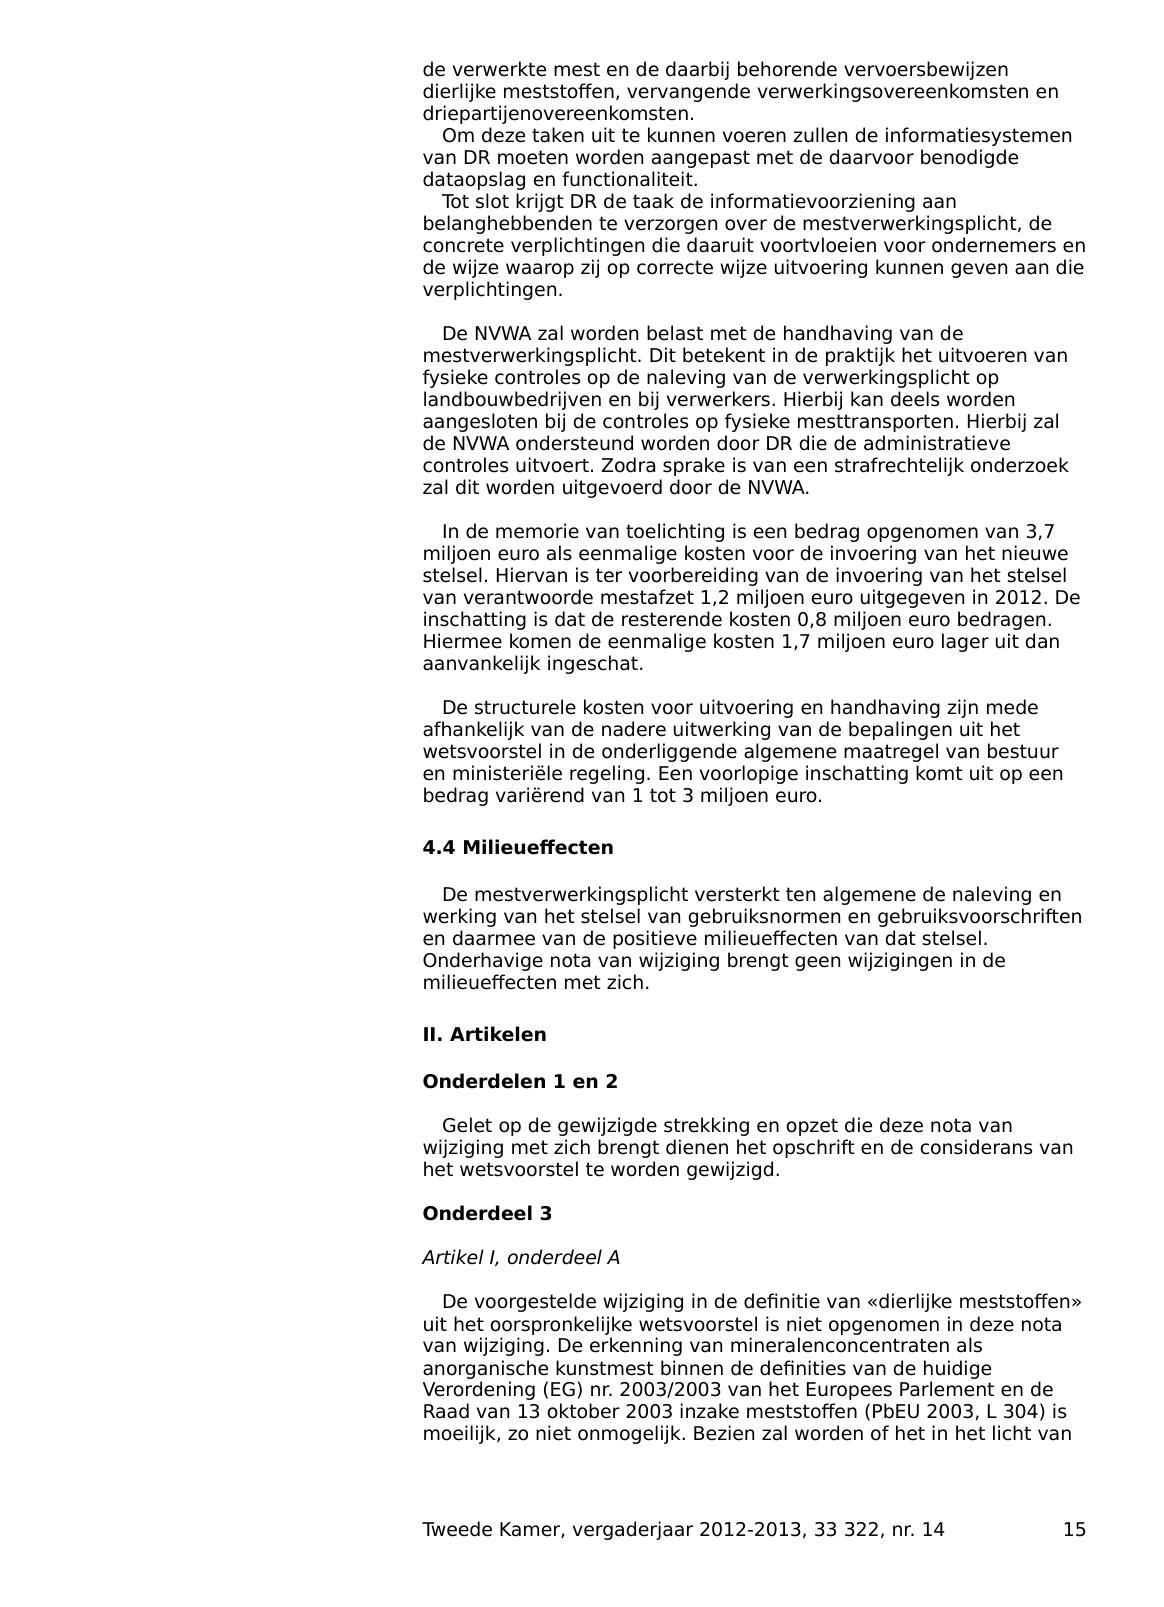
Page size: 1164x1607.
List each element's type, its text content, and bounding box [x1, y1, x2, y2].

subtitle 4.4 Milieueffecten [422, 837, 1087, 859]
subtitle Artikel I, onderdeel A [422, 1247, 1087, 1269]
subtitle Onderdeel 3 [422, 1203, 1087, 1225]
text Tot slot krijgt DR de taak de informatievoorziening aan belanghebbenden te verzorgen over de mestverwerkingsplicht, de concrete verplichtingen die daaruit voortvloeien voor ondernemers en de wijze waarop zij op correcte wijze uitvoering kunnen geven aan die verplichtingen. [422, 191, 1087, 301]
subtitle Onderdelen 1 en 2 [422, 1071, 1087, 1093]
text Gelet op de gewijzigde strekking en opzet die deze nota van wijziging met zich brengt dienen het opschrift en de considerans van het wetsvoorstel te worden gewijzigd. [422, 1115, 1087, 1181]
text De structurele kosten voor uitvoering en handhaving zijn mede afhankelijk van de nadere uitwerking van de bepalingen uit het wetsvoorstel in de onderliggende algemene maatregel van bestuur en ministeriële regeling. Een voorlopige inschatting komt uit op een bedrag variërend van 1 tot 3 miljoen euro. [422, 697, 1087, 807]
subtitle II. Artikelen [422, 1024, 1087, 1046]
text In de memorie van toelichting is een bedrag opgenomen van 3,7 miljoen euro als eenmalige kosten voor de invoering van het nieuwe stelsel. Hiervan is ter voorbereiding van de invoering van het stelsel van verantwoorde mestafzet 1,2 miljoen euro uitgegeven in 2012. De inschatting is dat de resterende kosten 0,8 miljoen euro bedragen. Hiermee komen de eenmalige kosten 1,7 miljoen euro lager uit dan aanvankelijk ingeschat. [422, 521, 1087, 675]
text De voorgestelde wijziging in de definitie van «dierlijke meststoffen» uit het oorspronkelijke wetsvoorstel is niet opgenomen in deze nota van wijziging. De erkenning van mineralenconcentraten als anorganische kunstmest binnen de definities van de huidige Verordening (EG) nr. 2003/2003 van het Europees Parlement en de Raad van 13 oktober 2003 inzake meststoffen (PbEU 2003, L 304) is moeilijk, zo niet onmogelijk. Bezien zal worden of het in het licht van [422, 1291, 1087, 1445]
text De mestverwerkingsplicht versterkt ten algemene de naleving en werking van het stelsel van gebruiksnormen en gebruiksvoorschriften en daarmee van de positieve milieueffecten van dat stelsel. Onderhavige nota van wijziging brengt geen wijzigingen in de milieueffecten met zich. [422, 884, 1087, 994]
text de verwerkte mest en de daarbij behorende vervoersbewijzen dierlijke meststoffen, vervangende verwerkingsovereenkomsten en driepartijenovereenkomsten. [422, 59, 1087, 125]
text De NVWA zal worden belast met de handhaving van de mestverwerkingsplicht. Dit betekent in de praktijk het uitvoeren van fysieke controles op de naleving van de verwerkingsplicht op landbouwbedrijven en bij verwerkers. Hierbij kan deels worden aangesloten bij de controles op fysieke mesttransporten. Hierbij zal de NVWA ondersteund worden door DR die de administratieve controles uitvoert. Zodra sprake is van een strafrechtelijk onderzoek zal dit worden uitgevoerd door de NVWA. [422, 323, 1087, 499]
text Om deze taken uit te kunnen voeren zullen de informatiesystemen van DR moeten worden aangepast met de daarvoor benodigde dataopslag en functionaliteit. [422, 125, 1087, 191]
